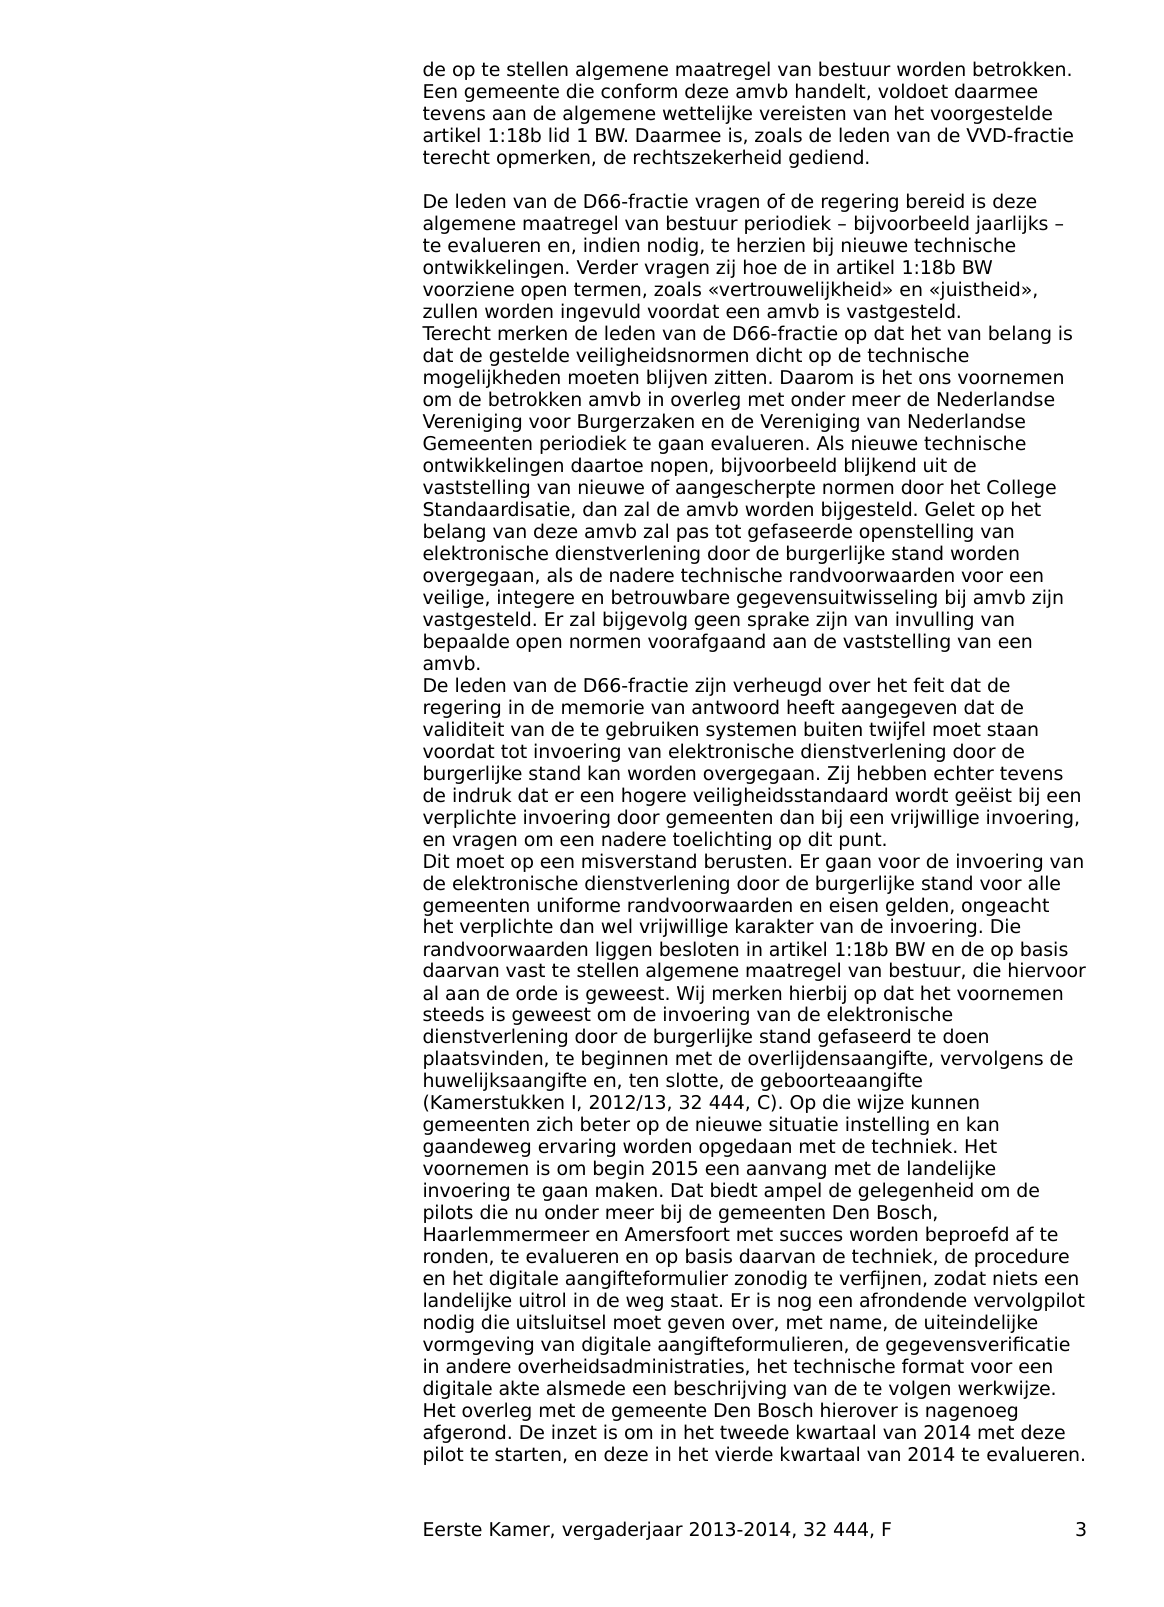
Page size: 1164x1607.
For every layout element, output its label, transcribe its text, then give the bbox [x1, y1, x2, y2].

text Terecht merken de leden van de D66-fractie op dat het van belang is dat de gestelde veiligheidsnormen dicht op de technische mogelijkheden moeten blijven zitten. Daarom is het ons voornemen om de betrokken amvb in overleg met onder meer de Nederlandse Vereniging voor Burgerzaken en de Vereniging van Nederlandse Gemeenten periodiek te gaan evalueren. Als nieuwe technische ontwikkelingen daartoe nopen, bijvoorbeeld blijkend uit de vaststelling van nieuwe of aangescherpte normen door het College Standaardisatie, dan zal de amvb worden bijgesteld. Gelet op het belang van deze amvb zal pas tot gefaseerde openstelling van elektronische dienstverlening door de burgerlijke stand worden overgegaan, als de nadere technische randvoorwaarden voor een veilige, integere en betrouwbare gegevensuitwisseling bij amvb zijn vastgesteld. Er zal bijgevolg geen sprake zijn van invulling van bepaalde open normen voorafgaand aan de vaststelling van een amvb. [422, 323, 1087, 675]
text De leden van de D66-fractie zijn verheugd over het feit dat de regering in de memorie van antwoord heeft aangegeven dat de validiteit van de te gebruiken systemen buiten twijfel moet staan voordat tot invoering van elektronische dienstverlening door de burgerlijke stand kan worden overgegaan. Zij hebben echter tevens de indruk dat er een hogere veiligheidsstandaard wordt geëist bij een verplichte invoering door gemeenten dan bij een vrijwillige invoering, en vragen om een nadere toelichting op dit punt. [422, 675, 1087, 851]
text Dit moet op een misverstand berusten. Er gaan voor de invoering van de elektronische dienstverlening door de burgerlijke stand voor alle gemeenten uniforme randvoorwaarden en eisen gelden, ongeacht het verplichte dan wel vrijwillige karakter van de invoering. Die randvoorwaarden liggen besloten in artikel 1:18b BW en de op basis daarvan vast te stellen algemene maatregel van bestuur, die hiervoor al aan de orde is geweest. Wij merken hierbij op dat het voornemen steeds is geweest om de invoering van de elektronische dienstverlening door de burgerlijke stand gefaseerd te doen plaatsvinden, te beginnen met de overlijdensaangifte, vervolgens de huwelijksaangifte en, ten slotte, de geboorteaangifte (Kamerstukken I, 2012/13, 32 444, C). Op die wijze kunnen gemeenten zich beter op de nieuwe situatie instelling en kan gaandeweg ervaring worden opgedaan met de techniek. Het voornemen is om begin 2015 een aanvang met de landelijke invoering te gaan maken. Dat biedt ampel de gelegenheid om de pilots die nu onder meer bij de gemeenten Den Bosch, Haarlemmermeer en Amersfoort met succes worden beproefd af te ronden, te evalueren en op basis daarvan de techniek, de procedure en het digitale aangifteformulier zonodig te verfijnen, zodat niets een landelijke uitrol in de weg staat. Er is nog een afrondende vervolgpilot nodig die uitsluitsel moet geven over, met name, de uiteindelijke vormgeving van digitale aangifteformulieren, de gegevensverificatie in andere overheidsadministraties, het technische format voor een digitale akte alsmede een beschrijving van de te volgen werkwijze. Het overleg met de gemeente Den Bosch hierover is nagenoeg afgerond. De inzet is om in het tweede kwartaal van 2014 met deze pilot te starten, en deze in het vierde kwartaal van 2014 te evalueren. [422, 851, 1087, 1466]
text de op te stellen algemene maatregel van bestuur worden betrokken. Een gemeente die conform deze amvb handelt, voldoet daarmee tevens aan de algemene wettelijke vereisten van het voorgestelde artikel 1:18b lid 1 BW. Daarmee is, zoals de leden van de VVD-fractie terecht opmerken, de rechtszekerheid gediend. [422, 59, 1087, 169]
text De leden van de D66-fractie vragen of de regering bereid is deze algemene maatregel van bestuur periodiek – bijvoorbeeld jaarlijks – te evalueren en, indien nodig, te herzien bij nieuwe technische ontwikkelingen. Verder vragen zij hoe de in artikel 1:18b BW voorziene open termen, zoals «vertrouwelijkheid» en «juistheid», zullen worden ingevuld voordat een amvb is vastgesteld. [422, 191, 1087, 323]
